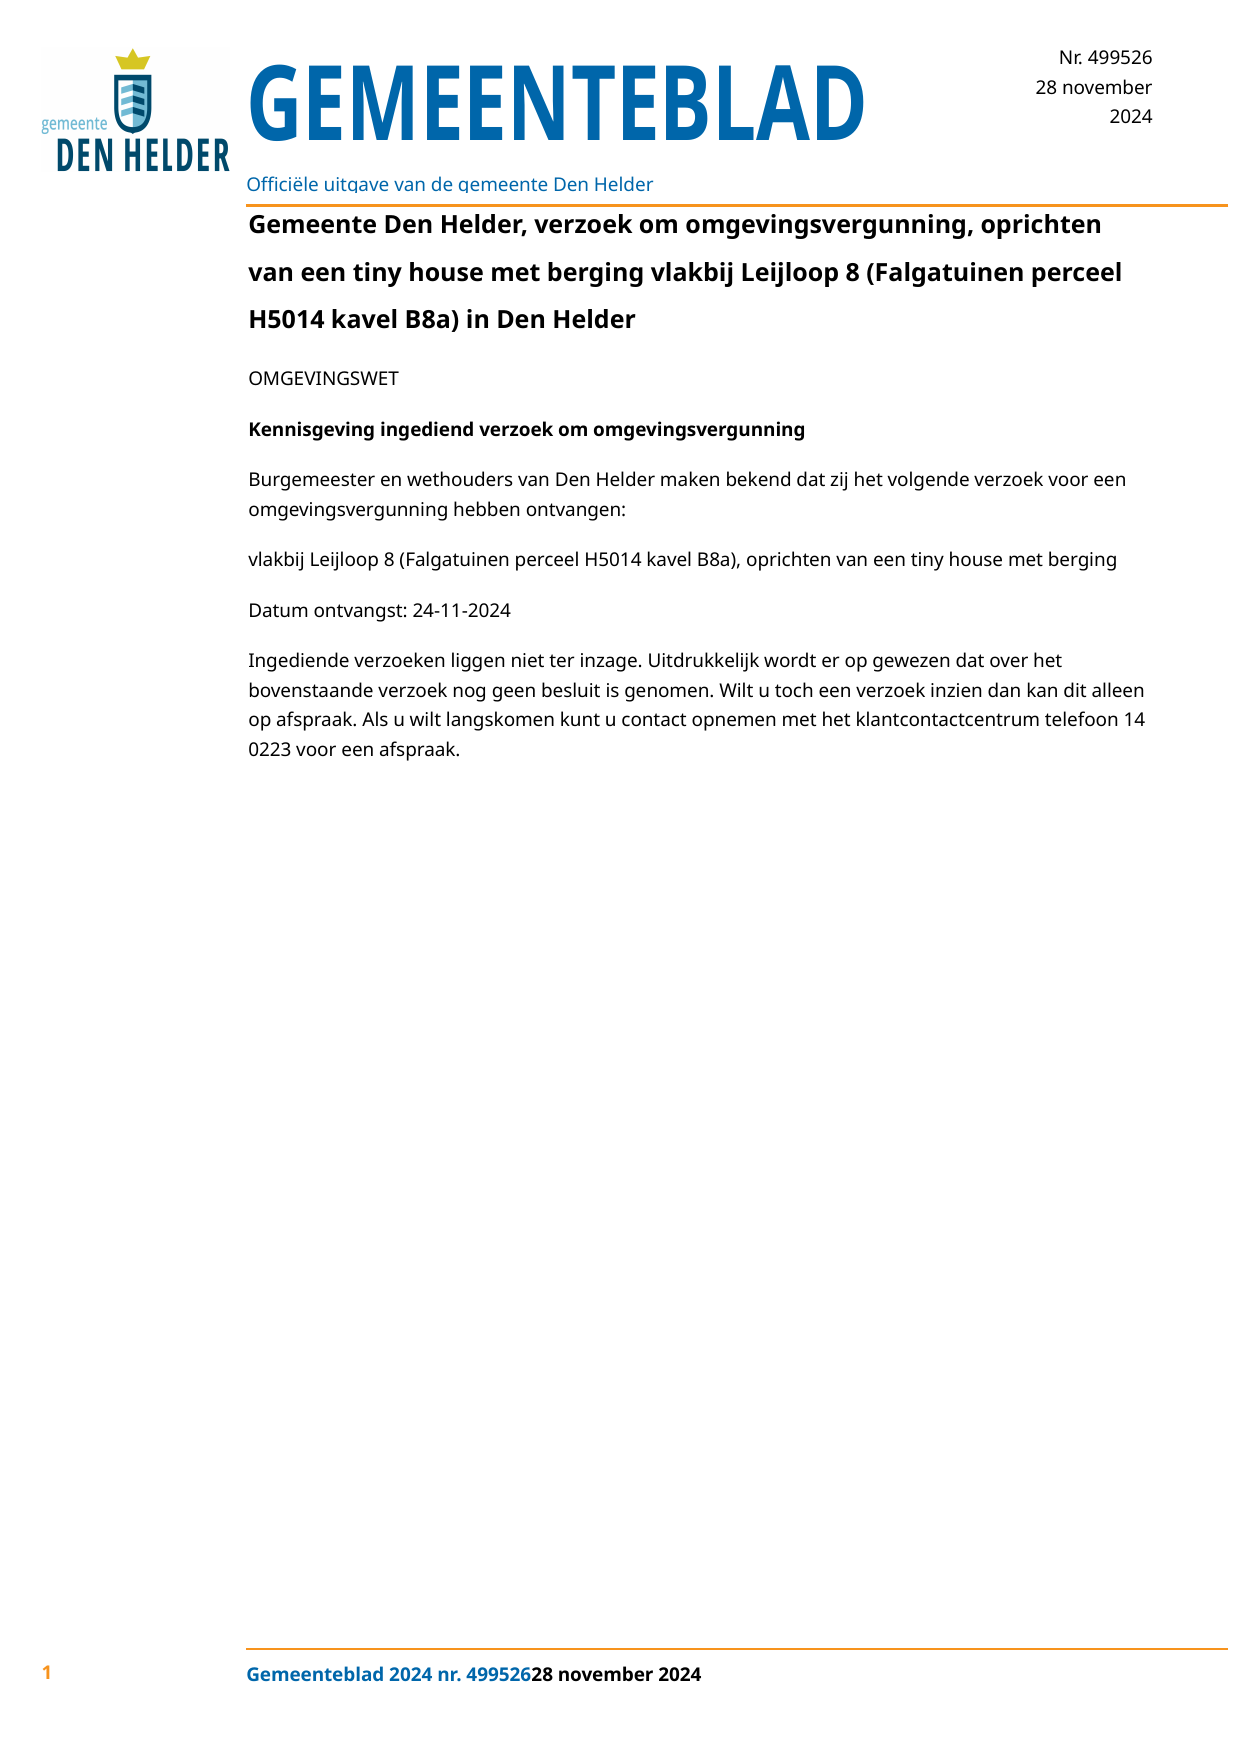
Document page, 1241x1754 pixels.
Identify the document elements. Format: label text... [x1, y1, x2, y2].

picture [130, 157, 135, 172]
text vlakbij Leijloop 8 (Falgatuinen perceel H5014 kavel B8a), oprichten van een tiny house met berging [248, 546, 1152, 572]
text Gemeente Den Helder, verzoek om omgevingsvergunning, oprichten van een tiny house met berging vlakbij Leijloop 8 (Falgatuinen perceel H5014 kavel B8a) in Den Helder [248, 207, 1152, 336]
text Ingediende verzoeken liggen niet ter inzage. Uitdrukkelijk wordt er op gewezen dat over het bovenstaande verzoek nog geen besluit is genomen. Wilt u toch een verzoek inzien dan kan dit alleen op afspraak. Als u wilt langskomen kunt u contact opnemen met het klantcontactcentrum telefoon 14 0223 voor een afspraak. [248, 647, 1152, 762]
text Datum ontvangst: 24-11-2024 [248, 597, 1152, 622]
text Burgemeester en wethouders van Den Helder maken bekend dat zij het volgende verzoek voor een omgevingsvergunning hebben ontvangen: [248, 466, 1152, 522]
picture [182, 144, 187, 165]
picture [220, 160, 224, 172]
text Kennisgeving ingediend verzoek om omgevingsvergunning [248, 416, 1152, 442]
picture [63, 144, 68, 165]
picture [41, 47, 231, 172]
text OMGEVINGSWET [248, 366, 1152, 391]
picture [100, 154, 106, 172]
